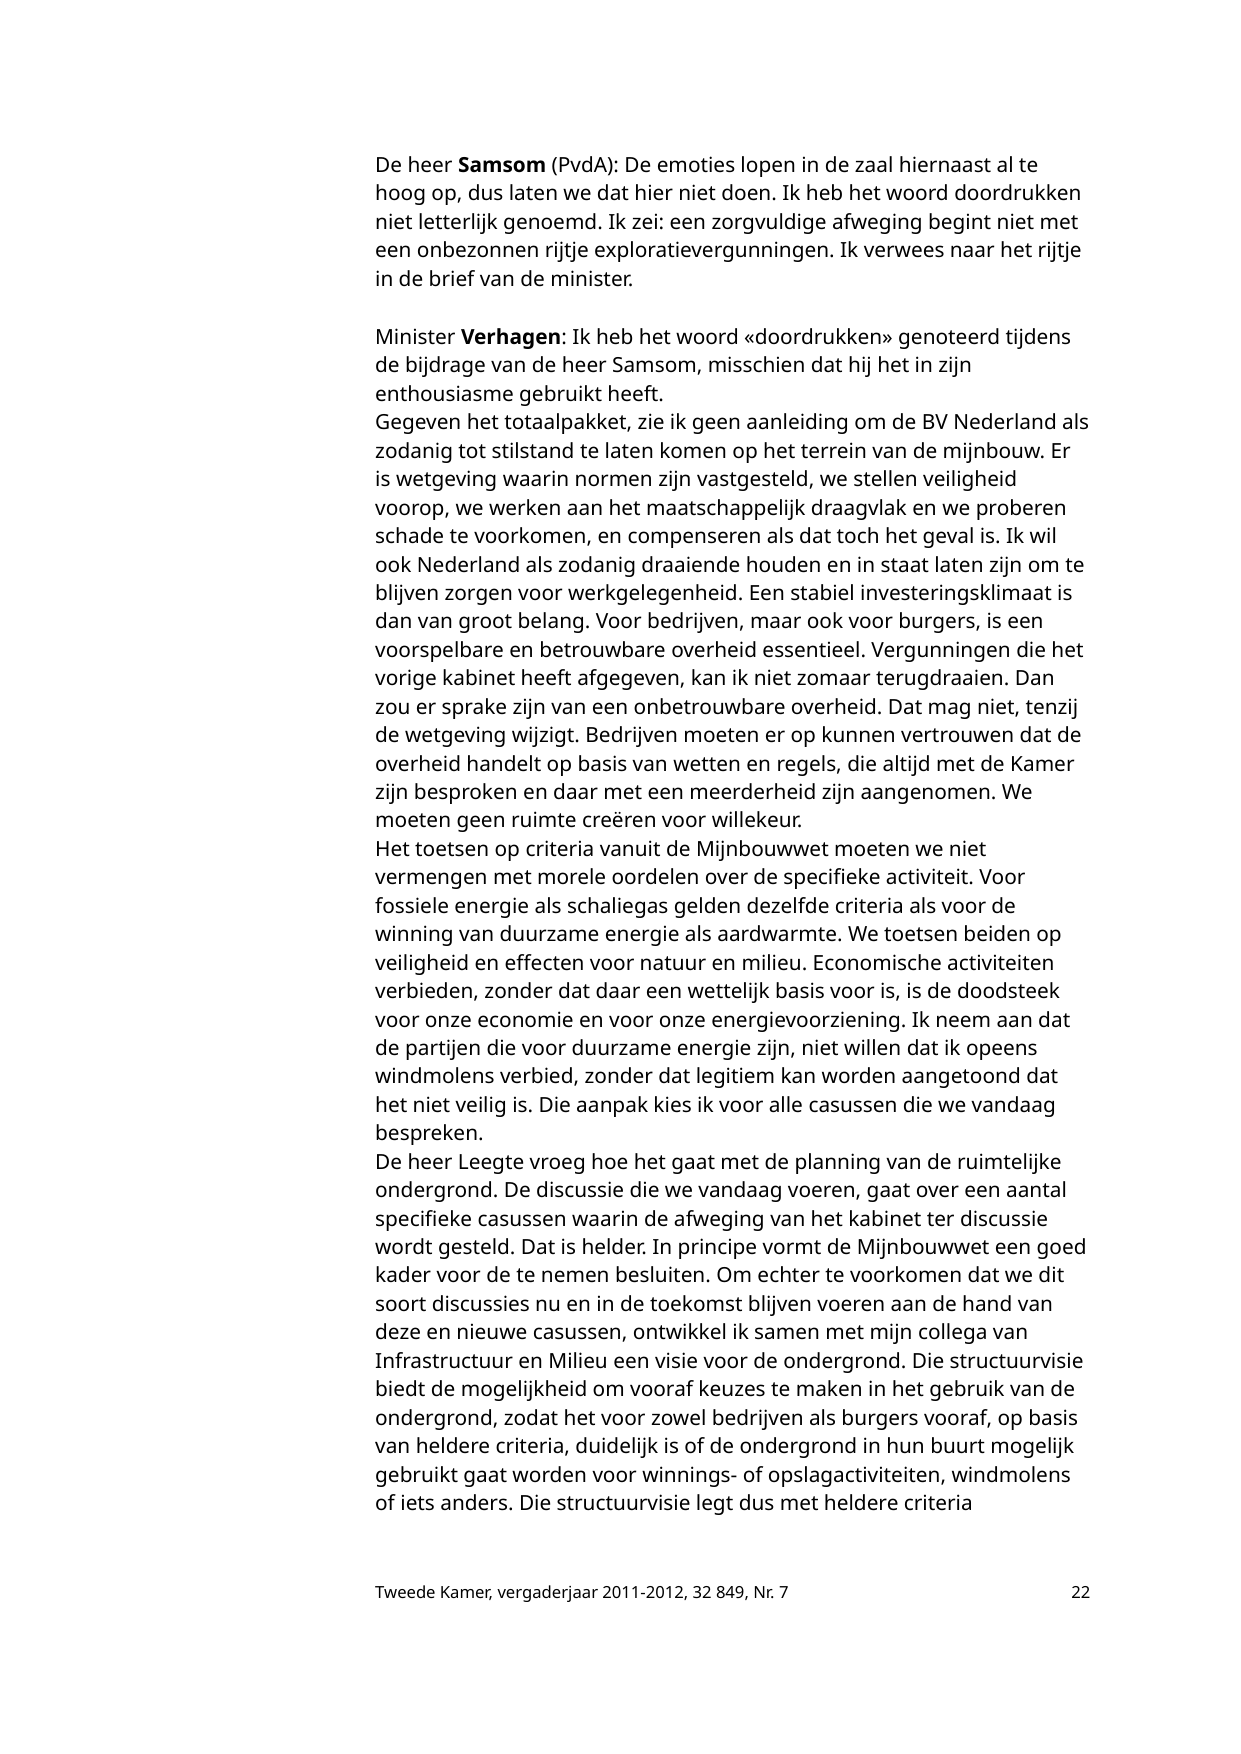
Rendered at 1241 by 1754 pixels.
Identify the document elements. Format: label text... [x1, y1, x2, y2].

text Minister Verhagen: Ik heb het woord «doordrukken» genoteerd tijdens de bijdrage van de heer Samsom, misschien dat hij het in zijn enthousiasme gebruikt heeft. [375, 322, 1090, 407]
text De heer Leegte vroeg hoe het gaat met de planning van de ruimtelijke ondergrond. De discussie die we vandaag voeren, gaat over een aantal specifieke casussen waarin de afweging van het kabinet ter discussie wordt gesteld. Dat is helder. In principe vormt de Mijnbouwwet een goed kader voor de te nemen besluiten. Om echter te voorkomen dat we dit soort discussies nu en in de toekomst blijven voeren aan de hand van deze en nieuwe casussen, ontwikkel ik samen met mijn collega van Infrastructuur en Milieu een visie voor de ondergrond. Die structuurvisie biedt de mogelijkheid om vooraf keuzes te maken in het gebruik van de ondergrond, zodat het voor zowel bedrijven als burgers vooraf, op basis van heldere criteria, duidelijk is of de ondergrond in hun buurt mogelijk gebruikt gaat worden voor winnings- of opslagactiviteiten, windmolens of iets anders. Die structuurvisie legt dus met heldere criteria [375, 1147, 1090, 1517]
text Gegeven het totaalpakket, zie ik geen aanleiding om de BV Nederland als zodanig tot stilstand te laten komen op het terrein van de mijnbouw. Er is wetgeving waarin normen zijn vastgesteld, we stellen veiligheid voorop, we werken aan het maatschappelijk draagvlak en we proberen schade te voorkomen, en compenseren als dat toch het geval is. Ik wil ook Nederland als zodanig draaiende houden en in staat laten zijn om te blijven zorgen voor werkgelegenheid. Een stabiel investeringsklimaat is dan van groot belang. Voor bedrijven, maar ook voor burgers, is een voorspelbare en betrouwbare overheid essentieel. Vergunningen die het vorige kabinet heeft afgegeven, kan ik niet zomaar terugdraaien. Dan zou er sprake zijn van een onbetrouwbare overheid. Dat mag niet, tenzij de wetgeving wijzigt. Bedrijven moeten er op kunnen vertrouwen dat de overheid handelt op basis van wetten en regels, die altijd met de Kamer zijn besproken en daar met een meerderheid zijn aangenomen. We moeten geen ruimte creëren voor willekeur. [375, 407, 1090, 834]
text De heer Samsom (PvdA): De emoties lopen in de zaal hiernaast al te hoog op, dus laten we dat hier niet doen. Ik heb het woord doordrukken niet letterlijk genoemd. Ik zei: een zorgvuldige afweging begint niet met een onbezonnen rijtje exploratievergunningen. Ik verwees naar het rijtje in de brief van de minister. [375, 150, 1090, 292]
text Het toetsen op criteria vanuit de Mijnbouwwet moeten we niet vermengen met morele oordelen over de specifieke activiteit. Voor fossiele energie als schaliegas gelden dezelfde criteria als voor de winning van duurzame energie als aardwarmte. We toetsen beiden op veiligheid en effecten voor natuur en milieu. Economische activiteiten verbieden, zonder dat daar een wettelijk basis voor is, is de doodsteek voor onze economie en voor onze energievoorziening. Ik neem aan dat de partijen die voor duurzame energie zijn, niet willen dat ik opeens windmolens verbied, zonder dat legitiem kan worden aangetoond dat het niet veilig is. Die aanpak kies ik voor alle casussen die we vandaag bespreken. [375, 834, 1090, 1147]
